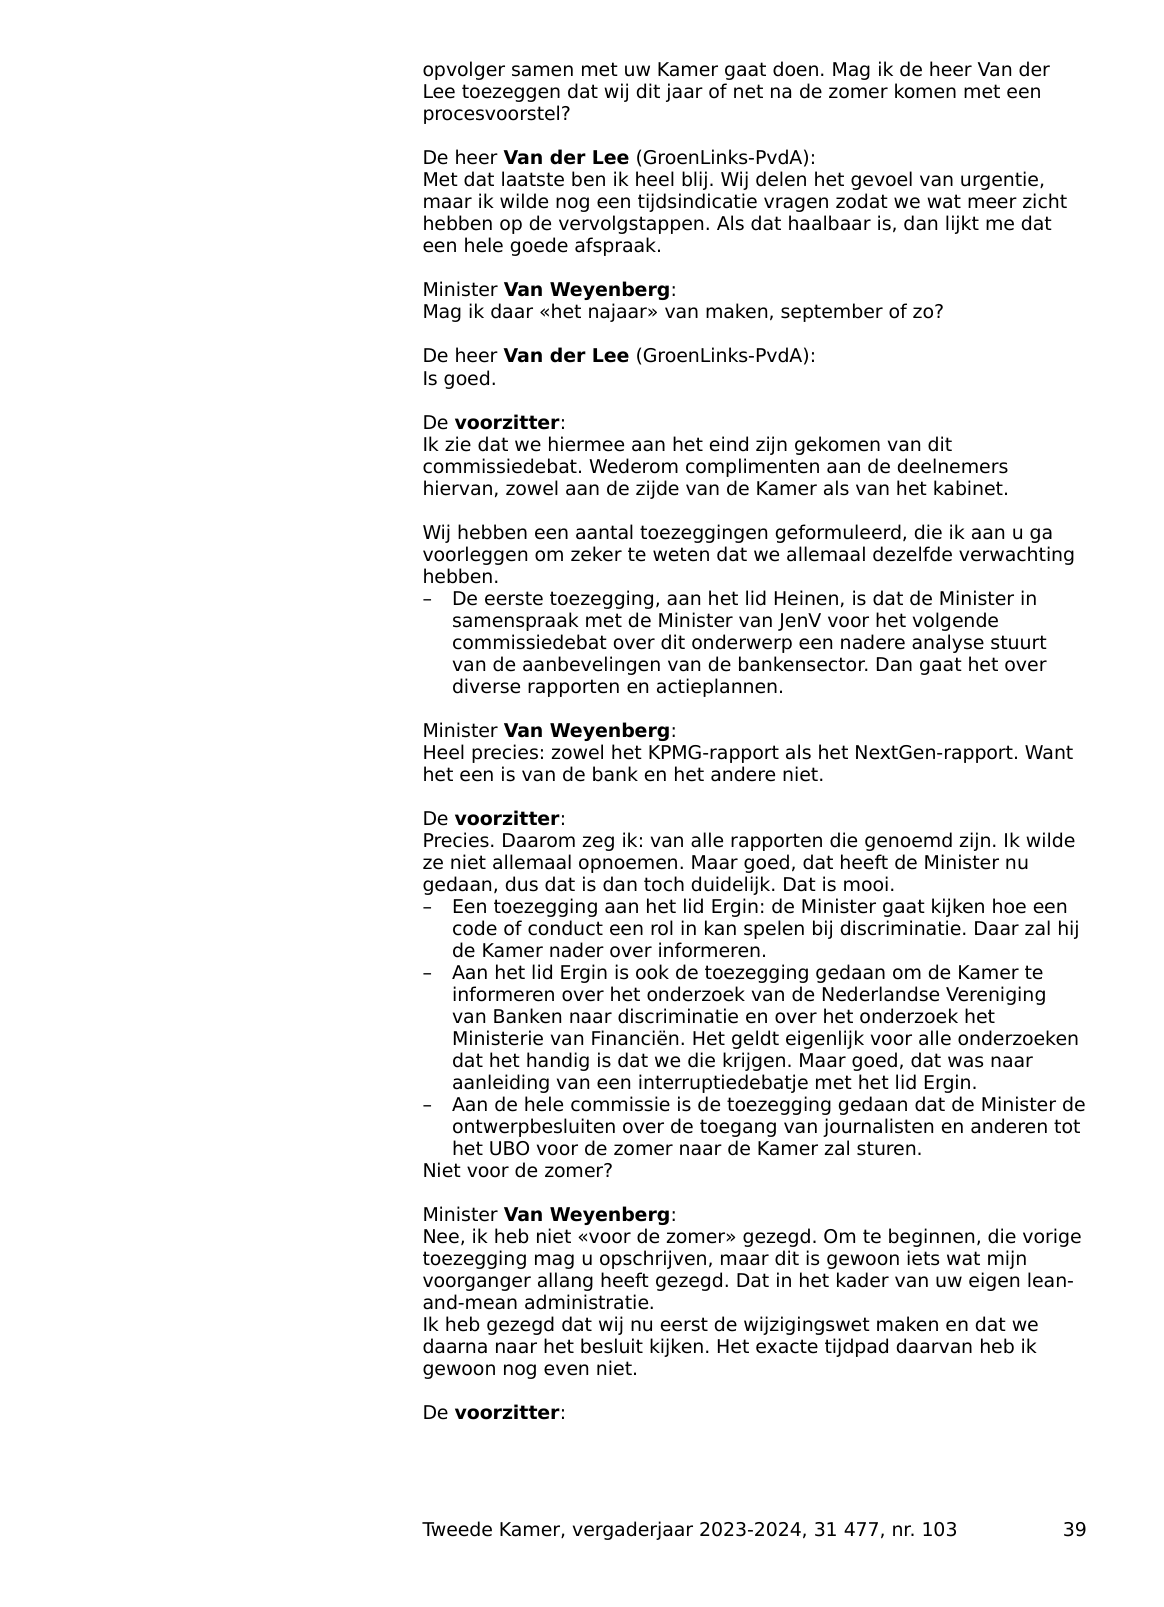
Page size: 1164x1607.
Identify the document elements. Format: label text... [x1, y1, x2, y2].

text De voorzitter: [422, 412, 1087, 433]
text Minister Van Weyenberg: [422, 279, 1087, 301]
text De voorzitter: [422, 1402, 1087, 1424]
text Nee, ik heb niet «voor de zomer» gezegd. Om te beginnen, die vorige toezegging mag u opschrijven, maar dit is gewoon iets wat mijn voorganger allang heeft gezegd. Dat in het kader van uw eigen lean-and-mean administratie. [422, 1226, 1087, 1313]
text Ik heb gezegd dat wij nu eerst de wijzigingswet maken en dat we daarna naar het besluit kijken. Het exacte tijdpad daarvan heb ik gewoon nog even niet. [422, 1313, 1087, 1379]
text De voorzitter: [422, 808, 1087, 830]
text Precies. Daarom zeg ik: van alle rapporten die genoemd zijn. Ik wilde ze niet allemaal opnoemen. Maar goed, dat heeft de Minister nu gedaan, dus dat is dan toch duidelijk. Dat is mooi. [422, 830, 1087, 896]
text – De eerste toezegging, aan het lid Heinen, is dat de Minister in samenspraak met de Minister van JenV voor het volgende commissiedebat over dit onderwerp een nadere analyse stuurt van de aanbevelingen van de bankensector. Dan gaat het over diverse rapporten en actieplannen. [422, 588, 1087, 697]
text De heer Van der Lee (GroenLinks-PvdA): [422, 345, 1087, 367]
text opvolger samen met uw Kamer gaat doen. Mag ik de heer Van der Lee toezeggen dat wij dit jaar of net na de zomer komen met een procesvoorstel? [422, 59, 1087, 125]
text Is goed. [422, 367, 1087, 389]
text – Aan het lid Ergin is ook de toezegging gedaan om de Kamer te informeren over het onderzoek van de Nederlandse Vereniging van Banken naar discriminatie en over het onderzoek het Ministerie van Financiën. Het geldt eigenlijk voor alle onderzoeken dat het handig is dat we die krijgen. Maar goed, dat was naar aanleiding van een interruptiedebatje met het lid Ergin. [422, 962, 1087, 1093]
text Minister Van Weyenberg: [422, 720, 1087, 742]
text Met dat laatste ben ik heel blij. Wij delen het gevoel van urgentie, maar ik wilde nog een tijdsindicatie vragen zodat we wat meer zicht hebben op de vervolgstappen. Als dat haalbaar is, dan lijkt me dat een hele goede afspraak. [422, 169, 1087, 257]
text Ik zie dat we hiermee aan het eind zijn gekomen van dit commissiedebat. Wederom complimenten aan de deelnemers hiervan, zowel aan de zijde van de Kamer als van het kabinet. [422, 433, 1087, 499]
text Wij hebben een aantal toezeggingen geformuleerd, die ik aan u ga voorleggen om zeker te weten dat we allemaal dezelfde verwachting hebben. [422, 522, 1087, 588]
text Mag ik daar «het najaar» van maken, september of zo? [422, 301, 1087, 323]
text De heer Van der Lee (GroenLinks-PvdA): [422, 147, 1087, 169]
text Niet voor de zomer? [422, 1159, 1087, 1181]
text Heel precies: zowel het KPMG-rapport als het NextGen-rapport. Want het een is van de bank en het andere niet. [422, 742, 1087, 786]
text – Aan de hele commissie is de toezegging gedaan dat de Minister de ontwerpbesluiten over de toegang van journalisten en anderen tot het UBO voor de zomer naar de Kamer zal sturen. [422, 1093, 1087, 1159]
text – Een toezegging aan het lid Ergin: de Minister gaat kijken hoe een code of conduct een rol in kan spelen bij discriminatie. Daar zal hij de Kamer nader over informeren. [422, 896, 1087, 962]
text Minister Van Weyenberg: [422, 1204, 1087, 1226]
